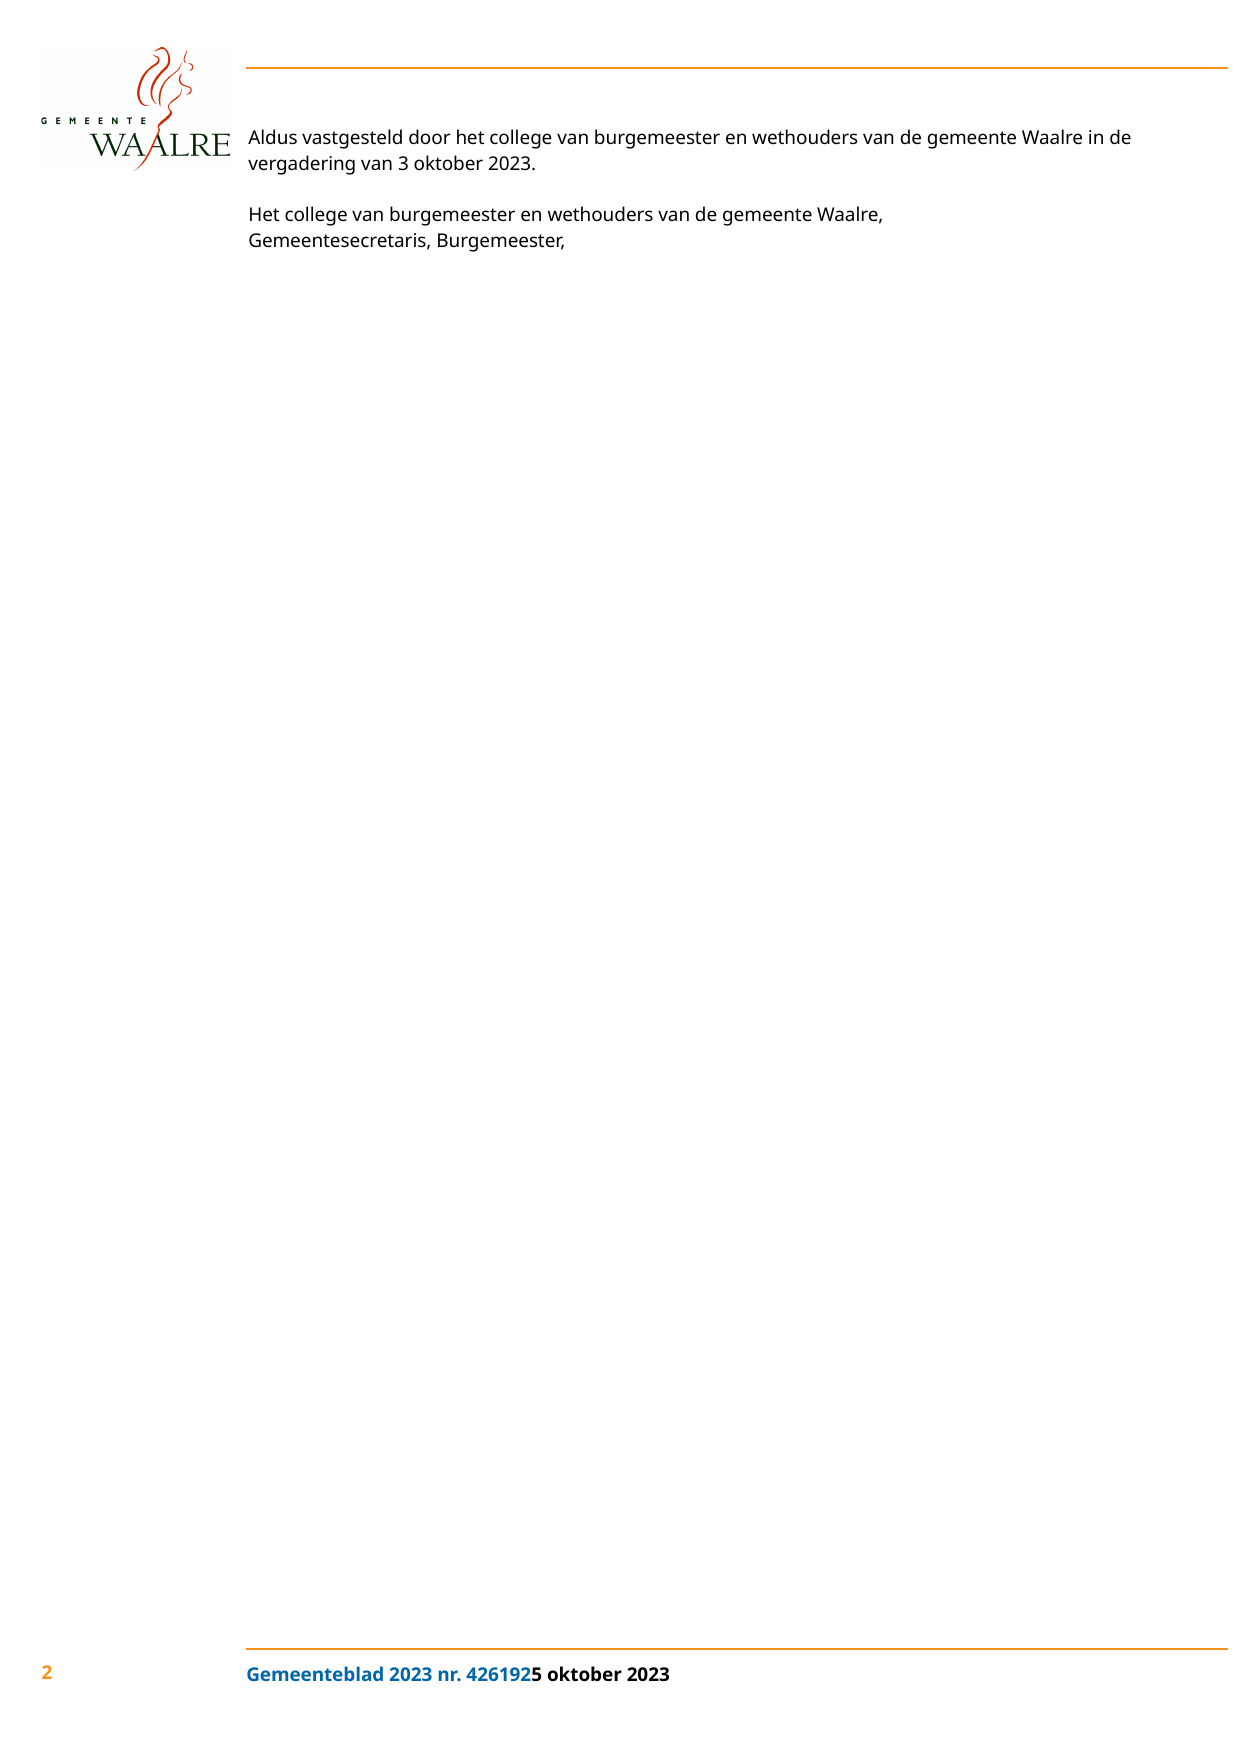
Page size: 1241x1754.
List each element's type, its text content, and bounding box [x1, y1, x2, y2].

picture [41, 47, 231, 172]
text Het college van burgemeester en wethouders van de gemeente Waalre, [248, 202, 1152, 227]
text Aldus vastgesteld door het college van burgemeester en wethouders van de gemeente Waalre in de vergadering van 3 oktober 2023. [248, 124, 1152, 176]
text Gemeentesecretaris, Burgemeester, [248, 227, 1152, 253]
